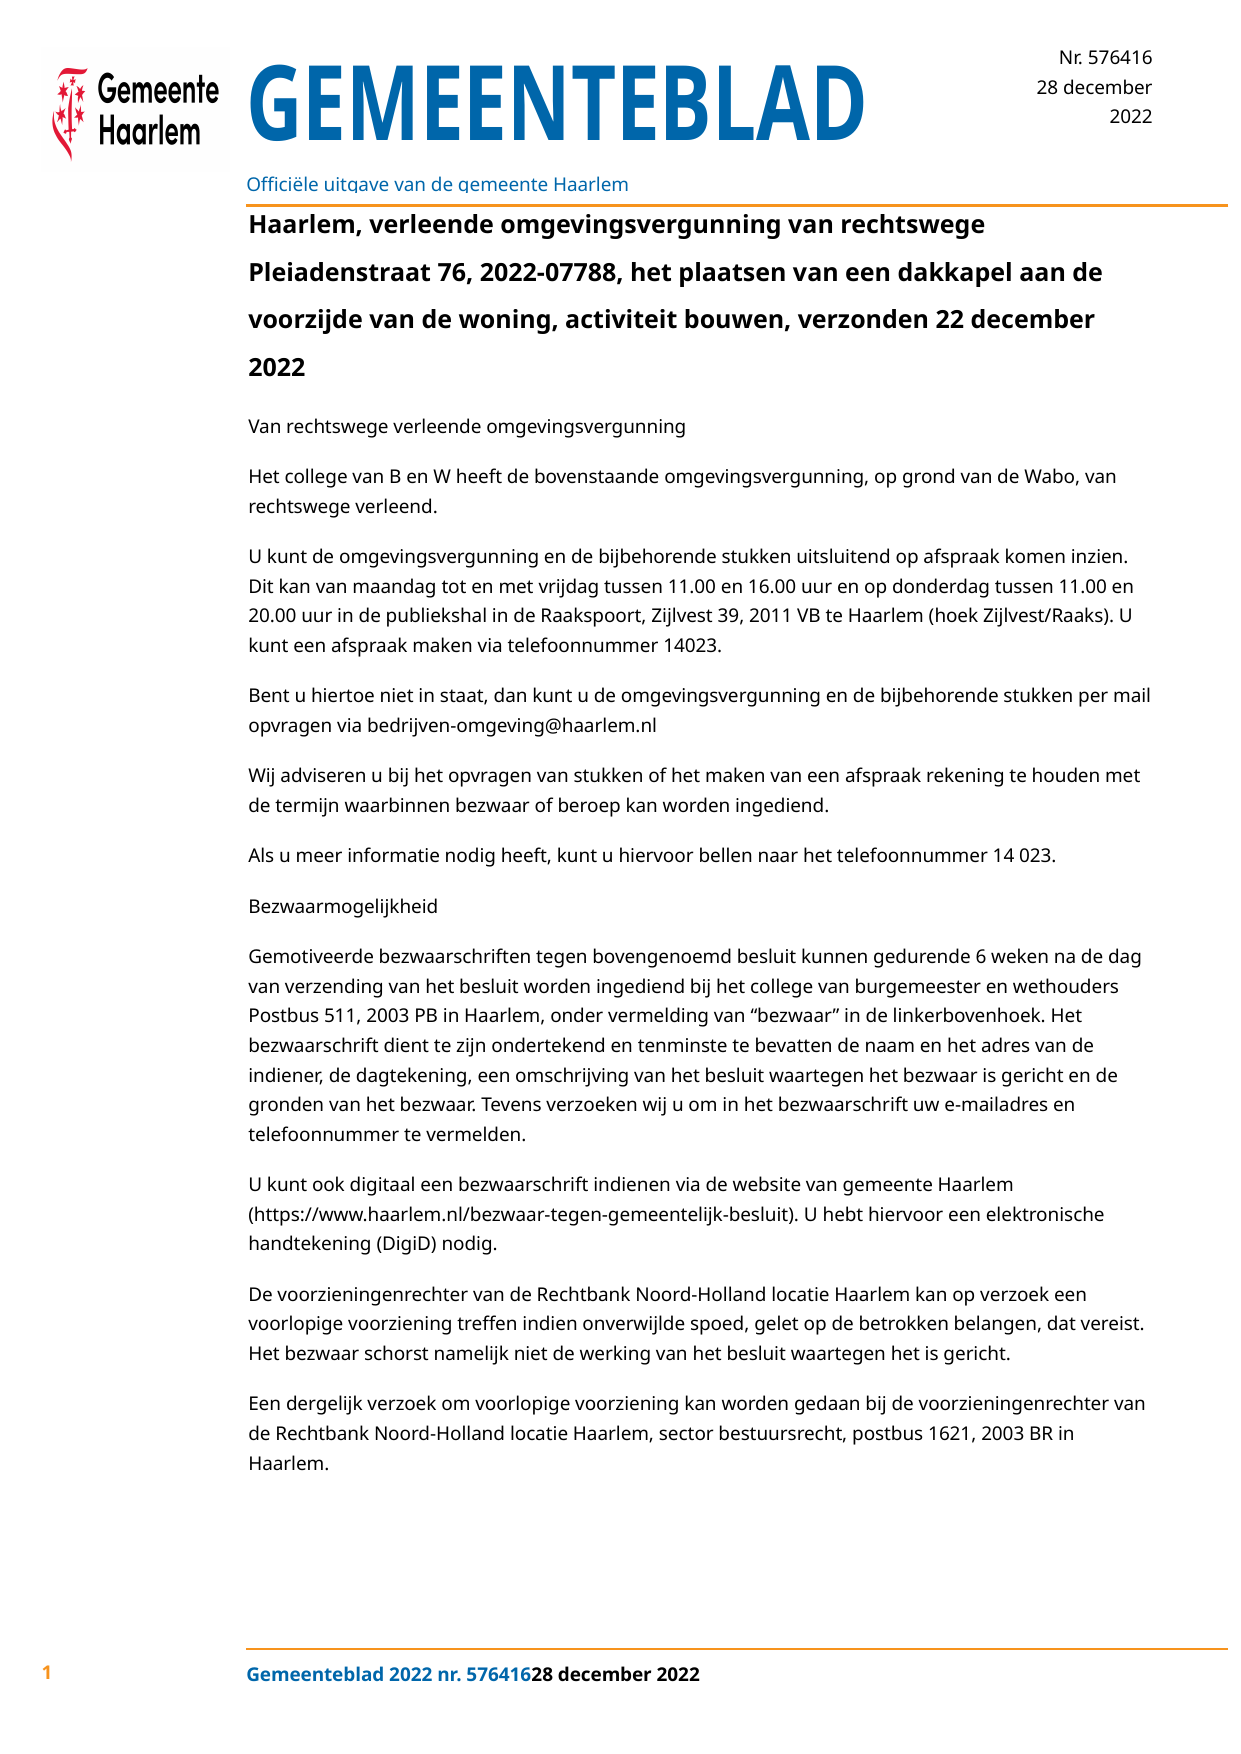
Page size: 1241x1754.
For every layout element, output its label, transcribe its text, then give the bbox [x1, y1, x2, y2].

text Haarlem, verleende omgevingsvergunning van rechtswege Pleiadenstraat 76, 2022-07788, het plaatsen van een dakkapel aan de voorzijde van de woning, activiteit bouwen, verzonden 22 december 2022 [248, 207, 1152, 384]
text Bent u hiertoe niet in staat, dan kunt u de omgevingsvergunning en de bijbehorende stukken per mail opvragen via bedrijven-omgeving@haarlem.nl [248, 683, 1152, 738]
text Van rechtswege verleende omgevingsvergunning [248, 413, 1152, 439]
text Gemotiveerde bezwaarschriften tegen bovengenoemd besluit kunnen gedurende 6 weken na de dag van verzending van het besluit worden ingediend bij het college van burgemeester en wethouders Postbus 511, 2003 PB in Haarlem, onder vermelding van “bezwaar” in de linkerbovenhoek. Het bezwaarschrift dient te zijn ondertekend en tenminste te bevatten de naam en het adres van de indiener, de dagtekening, een omschrijving van het besluit waartegen het bezwaar is gericht en de gronden van het bezwaar. Tevens verzoeken wij u om in het bezwaarschrift uw e-mailadres en telefoonnummer te vermelden. [248, 943, 1152, 1147]
text De voorzieningenrechter van de Rechtbank Noord-Holland locatie Haarlem kan op verzoek een voorlopige voorziening treffen indien onverwijlde spoed, gelet op de betrokken belangen, dat vereist. Het bezwaar schorst namelijk niet de werking van het besluit waartegen het is gericht. [248, 1281, 1152, 1366]
text Een dergelijk verzoek om voorlopige voorziening kan worden gedaan bij de voorzieningenrechter van de Rechtbank Noord-Holland locatie Haarlem, sector bestuursrecht, postbus 1621, 2003 BR in Haarlem. [248, 1391, 1152, 1476]
picture [41, 47, 231, 172]
text U kunt de omgevingsvergunning en de bijbehorende stukken uitsluitend op afspraak komen inzien. Dit kan van maandag tot en met vrijdag tussen 11.00 en 16.00 uur en op donderdag tussen 11.00 en 20.00 uur in de publiekshal in de Raakspoort, Zijlvest 39, 2011 VB te Haarlem (hoek Zijlvest/Raaks). U kunt een afspraak maken via telefoonnummer 14023. [248, 543, 1152, 658]
text Als u meer informatie nodig heeft, kunt u hiervoor bellen naar het telefoonnummer 14 023. [248, 843, 1152, 868]
text U kunt ook digitaal een bezwaarschrift indienen via de website van gemeente Haarlem (https://www.haarlem.nl/bezwaar-tegen-gemeentelijk-besluit). U hebt hiervoor een elektronische handtekening (DigiD) nodig. [248, 1171, 1152, 1256]
text Het college van B en W heeft de bovenstaande omgevingsvergunning, op grond van de Wabo, van rechtswege verleend. [248, 463, 1152, 519]
text Wij adviseren u bij het opvragen van stukken of het maken van een afspraak rekening te houden met de termijn waarbinnen bezwaar of beroep kan worden ingediend. [248, 763, 1152, 818]
text Bezwaarmogelijkheid [248, 893, 1152, 919]
